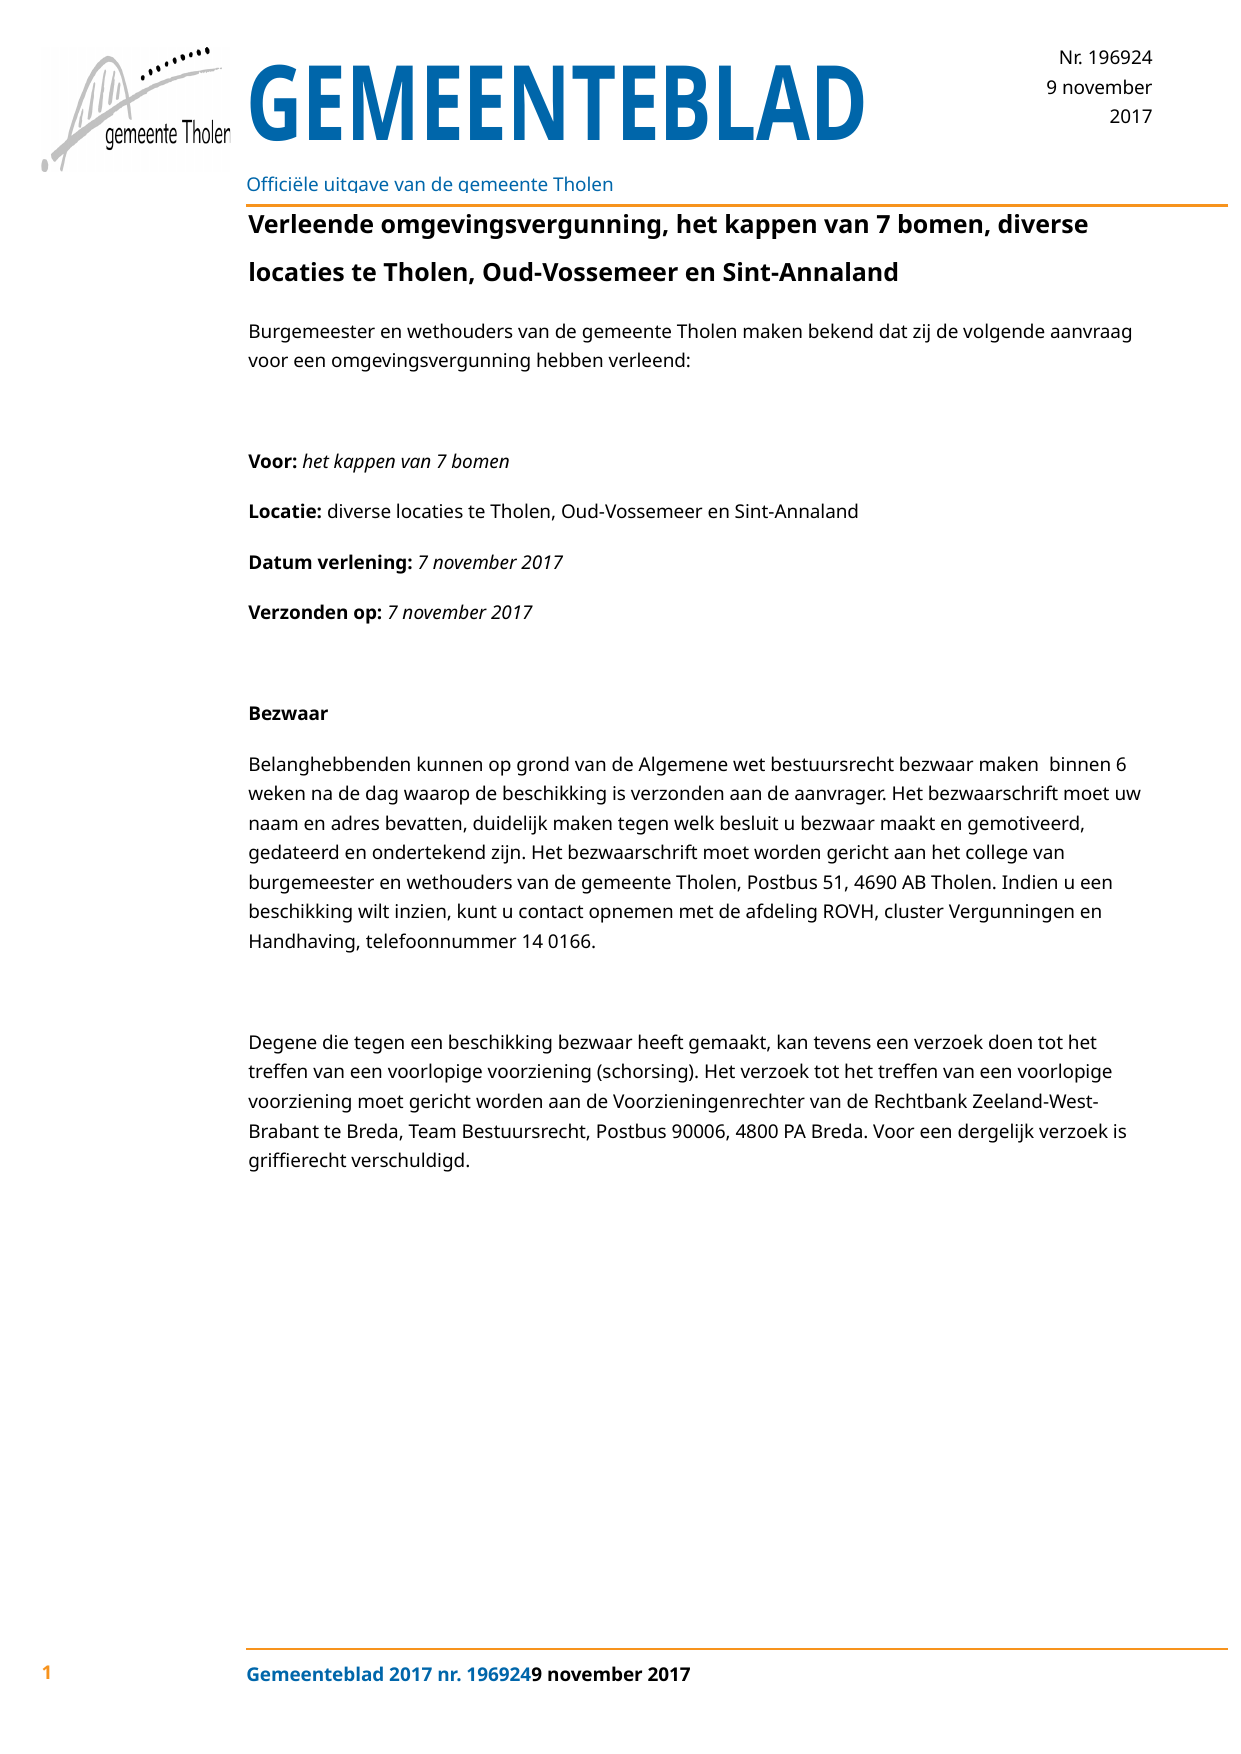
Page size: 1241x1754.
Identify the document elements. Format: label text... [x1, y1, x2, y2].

text Degene die tegen een beschikking bezwaar heeft gemaakt, kan tevens een verzoek doen tot het treffen van een voorlopige voorziening (schorsing). Het verzoek tot het treffen van een voorlopige voorziening moet gericht worden aan de Voorzieningenrechter van de Rechtbank Zeeland-West-Brabant te Breda, Team Bestuursrecht, Postbus 90006, 4800 PA Breda. Voor een dergelijk verzoek is griffierecht verschuldigd. [248, 1029, 1152, 1173]
text Datum verlening: 7 november 2017 [248, 549, 1152, 575]
text Locatie: diverse locaties te Tholen, Oud-Vossemeer en Sint-Annaland [248, 499, 1152, 524]
text Bezwaar [248, 700, 1152, 726]
text Belanghebbenden kunnen op grond van de Algemene wet bestuursrecht bezwaar maken binnen 6 weken na de dag waarop de beschikking is verzonden aan de aanvrager. Het bezwaarschrift moet uw naam en adres bevatten, duidelijk maken tegen welk besluit u bezwaar maakt en gemotiveerd, gedateerd en ondertekend zijn. Het bezwaarschrift moet worden gericht aan het college van burgemeester en wethouders van de gemeente Tholen, Postbus 51, 4690 AB Tholen. Indien u een beschikking wilt inzien, kunt u contact opnemen met de afdeling ROVH, cluster Vergunningen en Handhaving, telefoonnummer 14 0166. [248, 751, 1152, 954]
text Verleende omgevingsvergunning, het kappen van 7 bomen, diverse locaties te Tholen, Oud-Vossemeer en Sint-Annaland [248, 207, 1152, 288]
picture [41, 47, 231, 172]
text Verzonden op: 7 november 2017 [248, 599, 1152, 625]
text Voor: het kappen van 7 bomen [248, 448, 1152, 474]
text Burgemeester en wethouders van de gemeente Tholen maken bekend dat zij de volgende aanvraag voor een omgevingsvergunning hebben verleend: [248, 318, 1152, 373]
